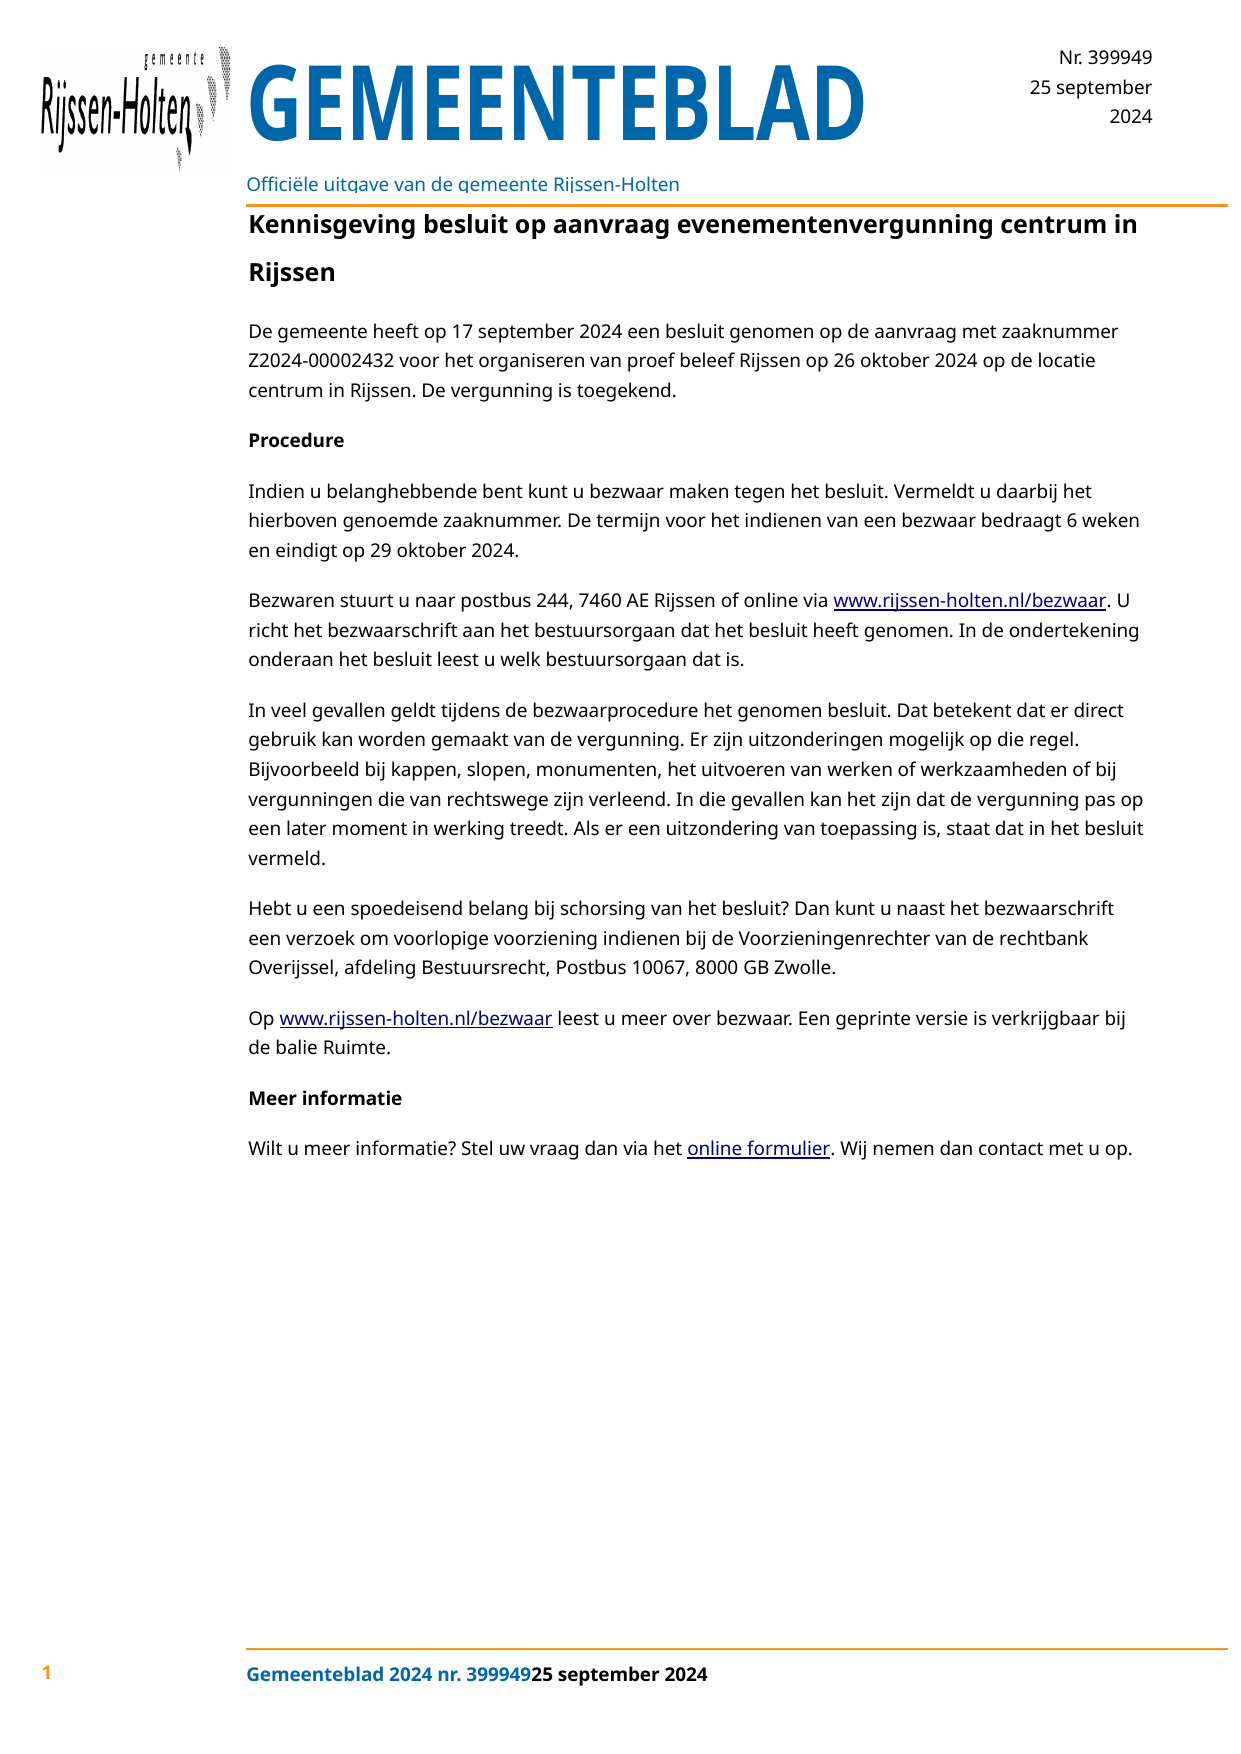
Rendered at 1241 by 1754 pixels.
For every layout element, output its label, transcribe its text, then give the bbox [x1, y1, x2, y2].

text De gemeente heeft op 17 september 2024 een besluit genomen op de aanvraag met zaaknummer Z2024-00002432 voor het organiseren van proef beleef Rijssen op 26 oktober 2024 op de locatie centrum in Rijssen. De vergunning is toegekend. [248, 318, 1152, 403]
text Wilt u meer informatie? Stel uw vraag dan via het online formulier. Wij nemen dan contact met u op. [248, 1135, 1152, 1161]
text Op www.rijssen-holten.nl/bezwaar leest u meer over bezwaar. Een geprinte versie is verkrijgbaar bij de balie Ruimte. [248, 1005, 1152, 1060]
text Bezwaren stuurt u naar postbus 244, 7460 AE Rijssen of online via www.rijssen-holten.nl/bezwaar. U richt het bezwaarschrift aan het bestuursorgaan dat het besluit heeft genomen. In de ondertekening onderaan het besluit leest u welk bestuursorgaan dat is. [248, 587, 1152, 672]
text Hebt u een spoedeisend belang bij schorsing van het besluit? Dan kunt u naast het bezwaarschrift een verzoek om voorlopige voorziening indienen bij de Voorzieningenrechter van de rechtbank Overijssel, afdeling Bestuursrecht, Postbus 10067, 8000 GB Zwolle. [248, 895, 1152, 980]
text In veel gevallen geldt tijdens de bezwaarprocedure het genomen besluit. Dat betekent dat er direct gebruik kan worden gemaakt van de vergunning. Er zijn uitzonderingen mogelijk op die regel. Bijvoorbeeld bij kappen, slopen, monumenten, het uitvoeren van werken of werkzaamheden of bij vergunningen die van rechtswege zijn verleend. In die gevallen kan het zijn dat de vergunning pas op een later moment in werking treedt. Als er een uitzondering van toepassing is, staat dat in het besluit vermeld. [248, 697, 1152, 871]
text Indien u belanghebbende bent kunt u bezwaar maken tegen het besluit. Vermeldt u daarbij het hierboven genoemde zaaknummer. De termijn voor het indienen van een bezwaar bedraagt 6 weken en eindigt op 29 oktober 2024. [248, 478, 1152, 563]
text Kennisgeving besluit op aanvraag evenementenvergunning centrum in Rijssen [248, 207, 1152, 288]
picture [41, 47, 231, 172]
text Procedure [248, 427, 1152, 453]
text Meer informatie [248, 1085, 1152, 1111]
